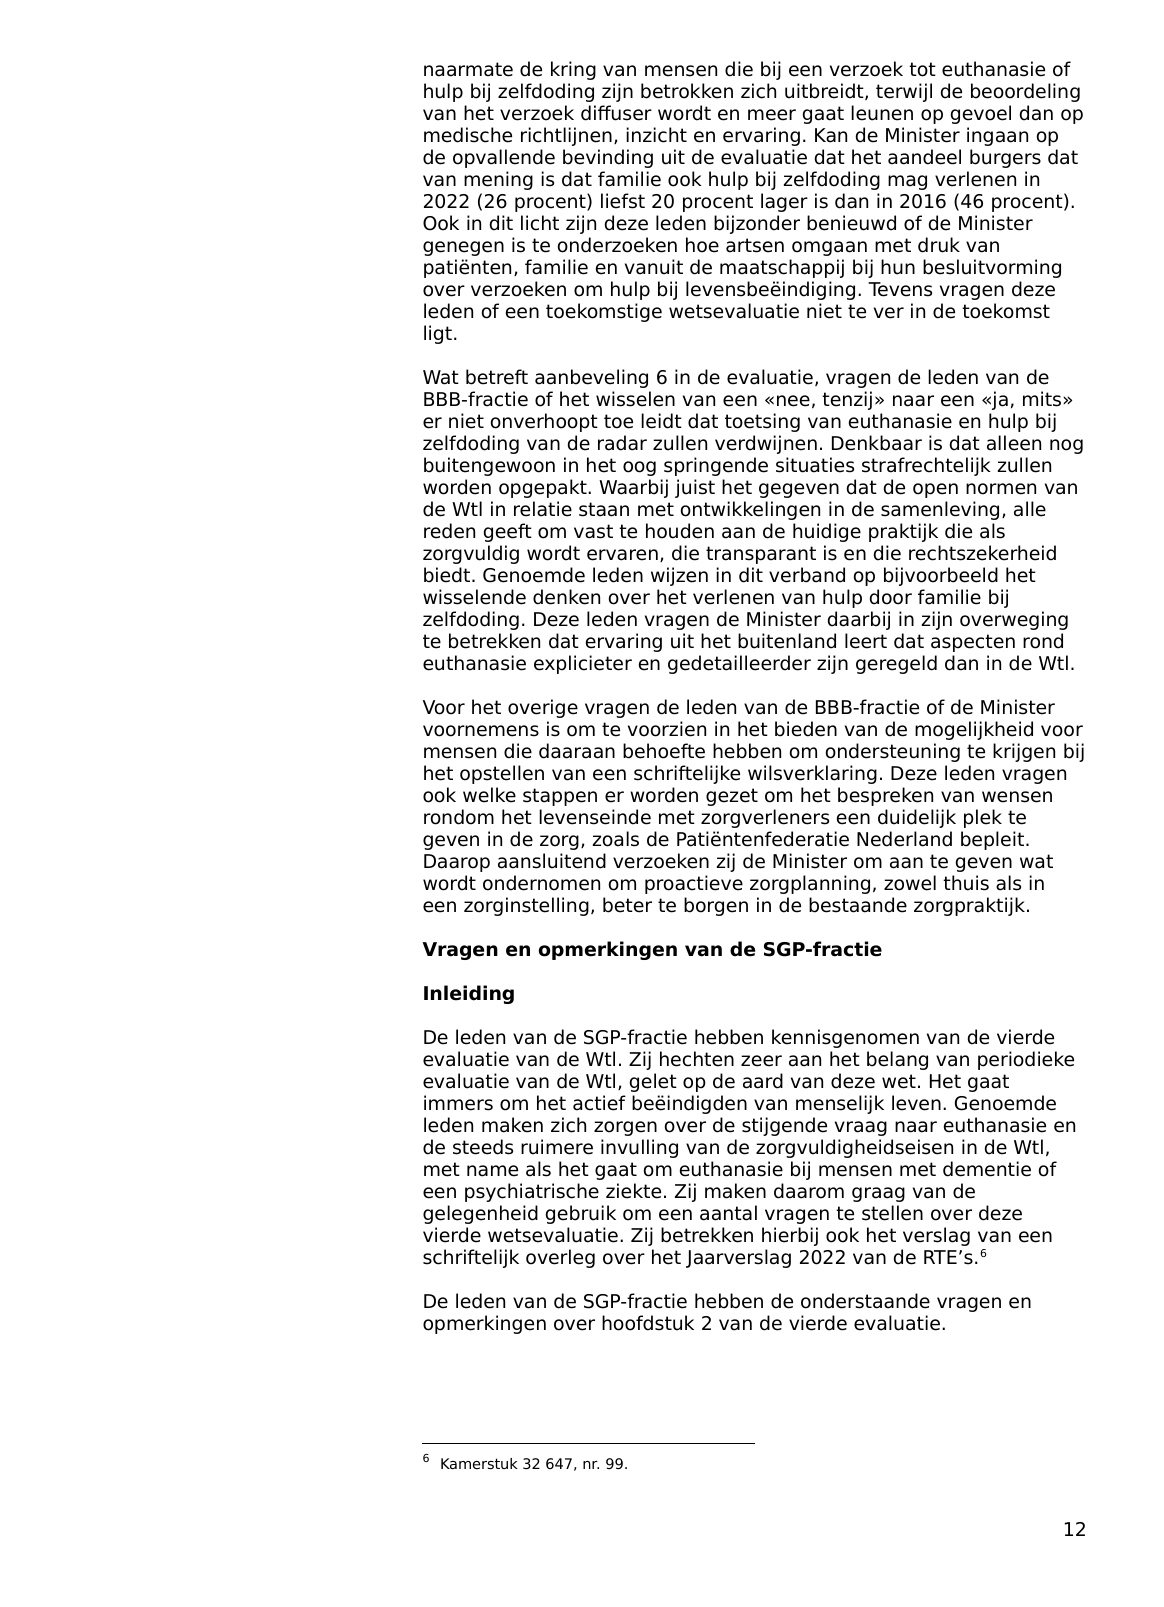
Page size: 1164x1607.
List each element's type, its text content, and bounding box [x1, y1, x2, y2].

text Wat betreft aanbeveling 6 in de evaluatie, vragen de leden van de BBB-fractie of het wisselen van een «nee, tenzij» naar een «ja, mits» er niet onverhoopt toe leidt dat toetsing van euthanasie en hulp bij zelfdoding van de radar zullen verdwijnen. Denkbaar is dat alleen nog buitengewoon in het oog springende situaties strafrechtelijk zullen worden opgepakt. Waarbij juist het gegeven dat de open normen van de Wtl in relatie staan met ontwikkelingen in de samenleving, alle reden geeft om vast te houden aan de huidige praktijk die als zorgvuldig wordt ervaren, die transparant is en die rechtszekerheid biedt. Genoemde leden wijzen in dit verband op bijvoorbeeld het wisselende denken over het verlenen van hulp door familie bij zelfdoding. Deze leden vragen de Minister daarbij in zijn overweging te betrekken dat ervaring uit het buitenland leert dat aspecten rond euthanasie explicieter en gedetailleerder zijn geregeld dan in de Wtl. [422, 367, 1087, 675]
text Kamerstuk 32 647, nr. 99. [422, 1452, 1087, 1474]
text naarmate de kring van mensen die bij een verzoek tot euthanasie of hulp bij zelfdoding zijn betrokken zich uitbreidt, terwijl de beoordeling van het verzoek diffuser wordt en meer gaat leunen op gevoel dan op medische richtlijnen, inzicht en ervaring. Kan de Minister ingaan op de opvallende bevinding uit de evaluatie dat het aandeel burgers dat van mening is dat familie ook hulp bij zelfdoding mag verlenen in 2022 (26 procent) liefst 20 procent lager is dan in 2016 (46 procent). Ook in dit licht zijn deze leden bijzonder benieuwd of de Minister genegen is te onderzoeken hoe artsen omgaan met druk van patiënten, familie en vanuit de maatschappij bij hun besluitvorming over verzoeken om hulp bij levensbeëindiging. Tevens vragen deze leden of een toekomstige wetsevaluatie niet te ver in de toekomst ligt. [422, 59, 1087, 345]
text De leden van de SGP-fractie hebben kennisgenomen van de vierde evaluatie van de Wtl. Zij hechten zeer aan het belang van periodieke evaluatie van de Wtl, gelet op de aard van deze wet. Het gaat immers om het actief beëindigden van menselijk leven. Genoemde leden maken zich zorgen over de stijgende vraag naar euthanasie en de steeds ruimere invulling van de zorgvuldigheidseisen in de Wtl, met name als het gaat om euthanasie bij mensen met dementie of een psychiatrische ziekte. Zij maken daarom graag van de gelegenheid gebruik om een aantal vragen te stellen over deze vierde wetsevaluatie. Zij betrekken hierbij ook het verslag van een schriftelijk overleg over het Jaarverslag 2022 van de RTE’s. [422, 1027, 1087, 1269]
subtitle Inleiding [422, 983, 1087, 1005]
text Voor het overige vragen de leden van de BBB-fractie of de Minister voornemens is om te voorzien in het bieden van de mogelijkheid voor mensen die daaraan behoefte hebben om ondersteuning te krijgen bij het opstellen van een schriftelijke wilsverklaring. Deze leden vragen ook welke stappen er worden gezet om het bespreken van wensen rondom het levenseinde met zorgverleners een duidelijk plek te geven in de zorg, zoals de Patiëntenfederatie Nederland bepleit. Daarop aansluitend verzoeken zij de Minister om aan te geven wat wordt ondernomen om proactieve zorgplanning, zowel thuis als in een zorginstelling, beter te borgen in de bestaande zorgpraktijk. [422, 697, 1087, 917]
subtitle Vragen en opmerkingen van de SGP-fractie [422, 939, 1087, 961]
text De leden van de SGP-fractie hebben de onderstaande vragen en opmerkingen over hoofdstuk 2 van de vierde evaluatie. [422, 1291, 1087, 1335]
